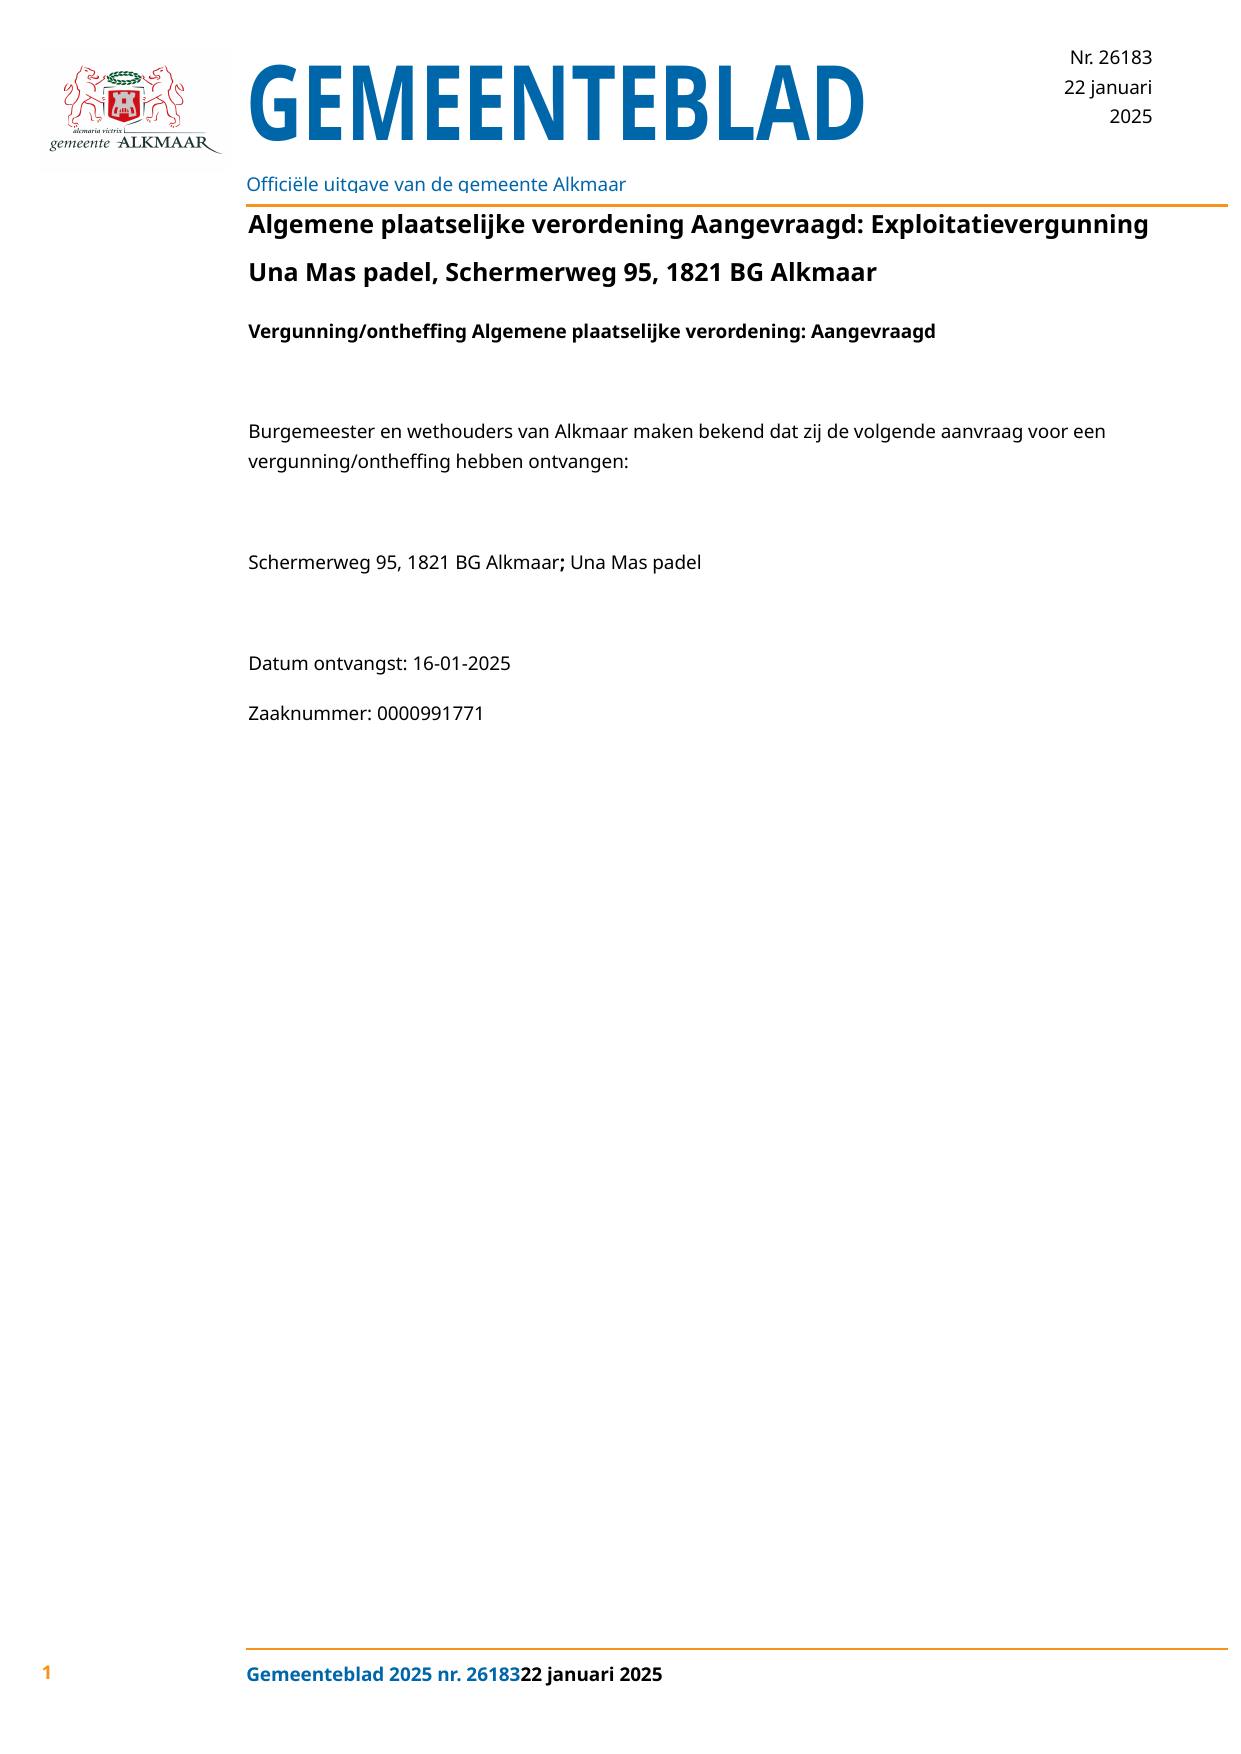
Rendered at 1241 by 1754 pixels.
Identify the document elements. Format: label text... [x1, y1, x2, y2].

text Datum ontvangst: 16-01-2025 [248, 650, 1152, 676]
text Algemene plaatselijke verordening Aangevraagd: Exploitatievergunning Una Mas padel, Schermerweg 95, 1821 BG Alkmaar [248, 207, 1152, 288]
text Vergunning/ontheffing Algemene plaatselijke verordening: Aangevraagd [248, 318, 1152, 344]
picture [41, 47, 231, 172]
text Schermerweg 95, 1821 BG Alkmaar; Una Mas padel [248, 549, 1152, 575]
text Zaaknummer: 0000991771 [248, 700, 1152, 726]
text Burgemeester en wethouders van Alkmaar maken bekend dat zij de volgende aanvraag voor een vergunning/ontheffing hebben ontvangen: [248, 419, 1152, 474]
